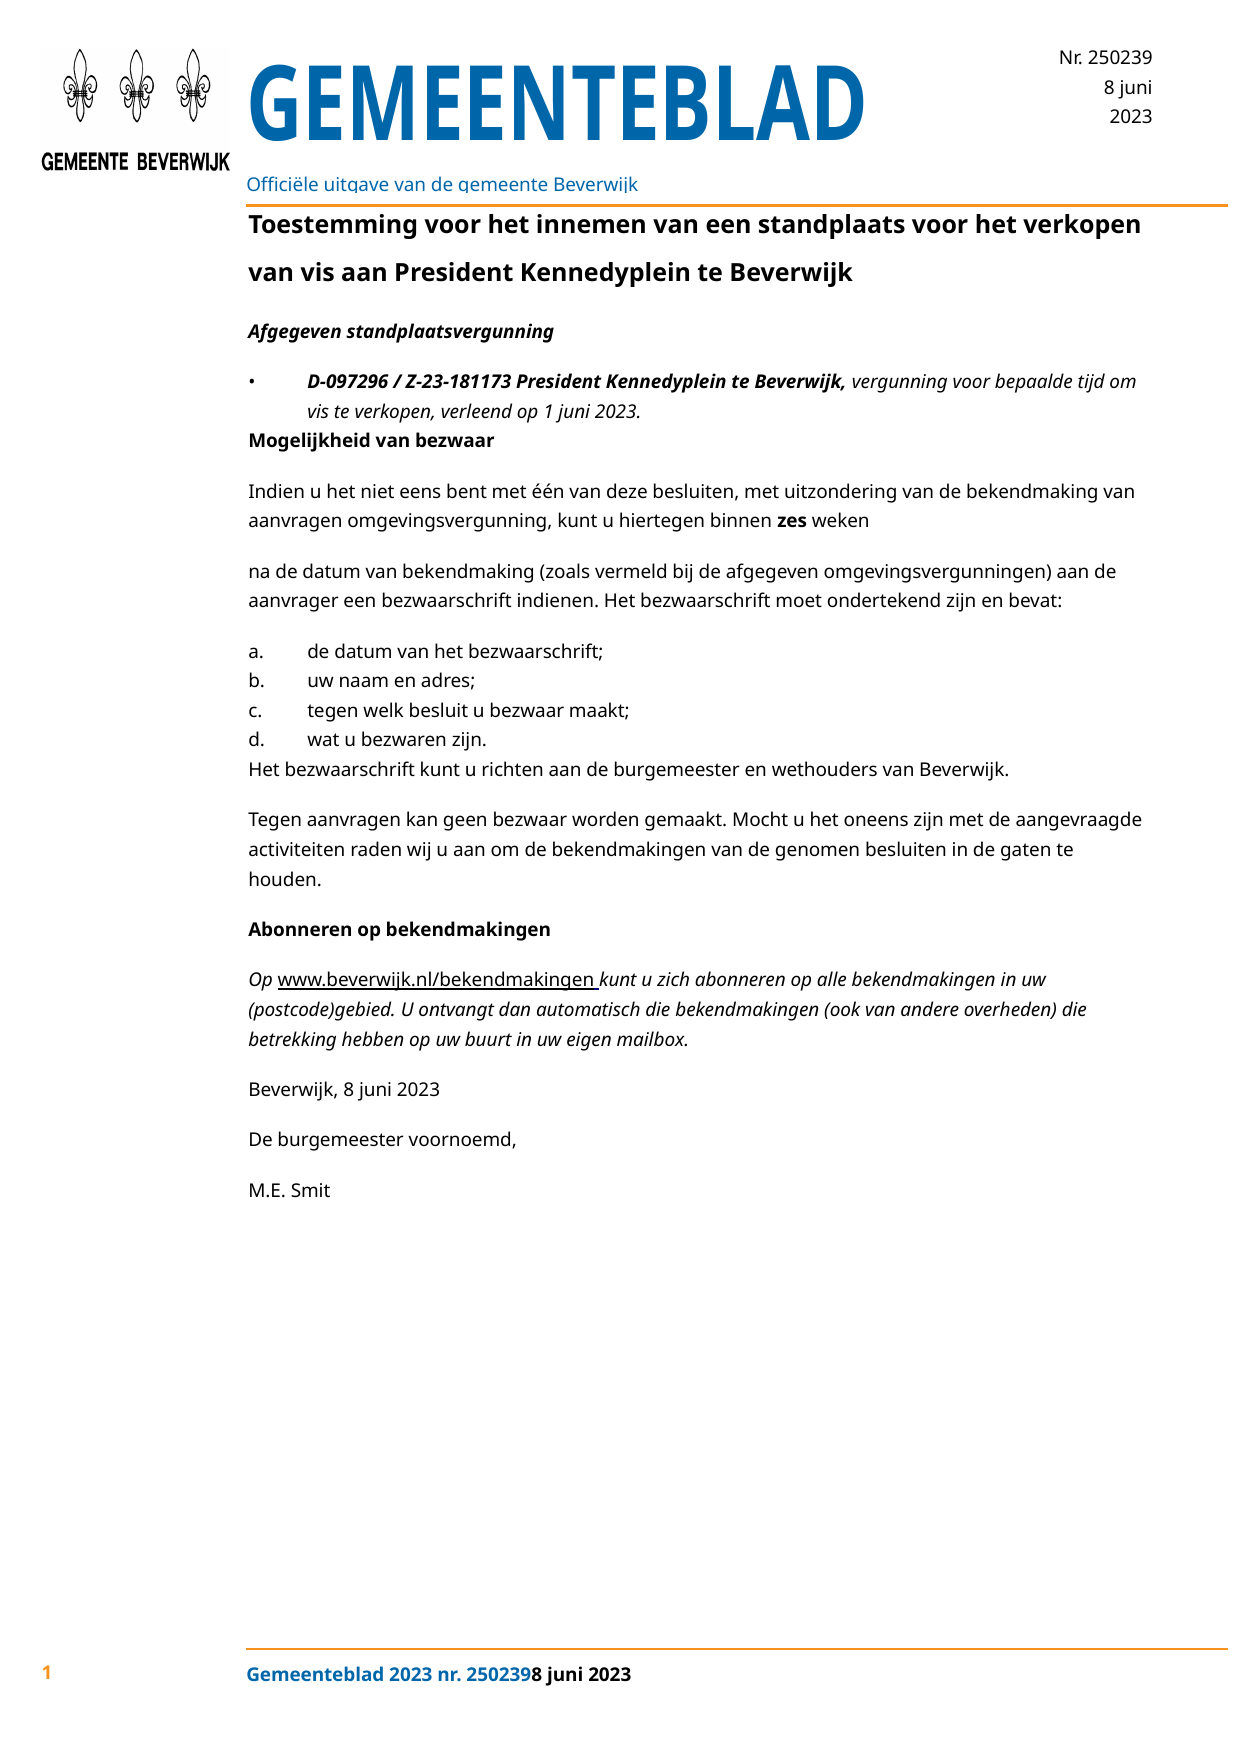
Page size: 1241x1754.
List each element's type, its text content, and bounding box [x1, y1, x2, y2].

text M.E. Smit [248, 1177, 1152, 1203]
text Indien u het niet eens bent met één van deze besluiten, met uitzondering van de bekendmaking van aanvragen omgevingsvergunning, kunt u hiertegen binnen zes weken [248, 478, 1152, 533]
list de datum van het bezwaarschrift; [248, 638, 1152, 664]
list uw naam en adres; [248, 667, 1152, 693]
list D-097296 / Z-23-181173 President Kennedyplein te Beverwijk, vergunning voor bepaalde tijd om vis te verkopen, verleend op 1 juni 2023. [248, 368, 1152, 424]
text Op www.beverwijk.nl/bekendmakingen kunt u zich abonneren op alle bekendmakingen in uw (postcode)gebied. U ontvangt dan automatisch die bekendmakingen (ook van andere overheden) die betrekking hebben op uw buurt in uw eigen mailbox. [248, 967, 1152, 1052]
text Toestemming voor het innemen van een standplaats voor het verkopen van vis aan President Kennedyplein te Beverwijk [248, 207, 1152, 288]
text Beverwijk, 8 juni 2023 [248, 1076, 1152, 1102]
text Afgegeven standplaatsvergunning [248, 318, 1152, 344]
list wat u bezwaren zijn. [248, 727, 1152, 752]
text Tegen aanvragen kan geen bezwaar worden gemaakt. Mocht u het oneens zijn met de aangevraagde activiteiten raden wij u aan om de bekendmakingen van de genomen besluiten in de gaten te houden. [248, 807, 1152, 892]
text na de datum van bekendmaking (zoals vermeld bij de afgegeven omgevingsvergunningen) aan de aanvrager een bezwaarschrift indienen. Het bezwaarschrift moet ondertekend zijn en bevat: [248, 558, 1152, 613]
text Abonneren op bekendmakingen [248, 916, 1152, 942]
list tegen welk besluit u bezwaar maakt; [248, 697, 1152, 723]
text Mogelijkheid van bezwaar [248, 427, 1152, 453]
picture [41, 47, 231, 172]
text Het bezwaarschrift kunt u richten aan de burgemeester en wethouders van Beverwijk. [248, 756, 1152, 782]
text De burgemeester voornoemd, [248, 1127, 1152, 1152]
